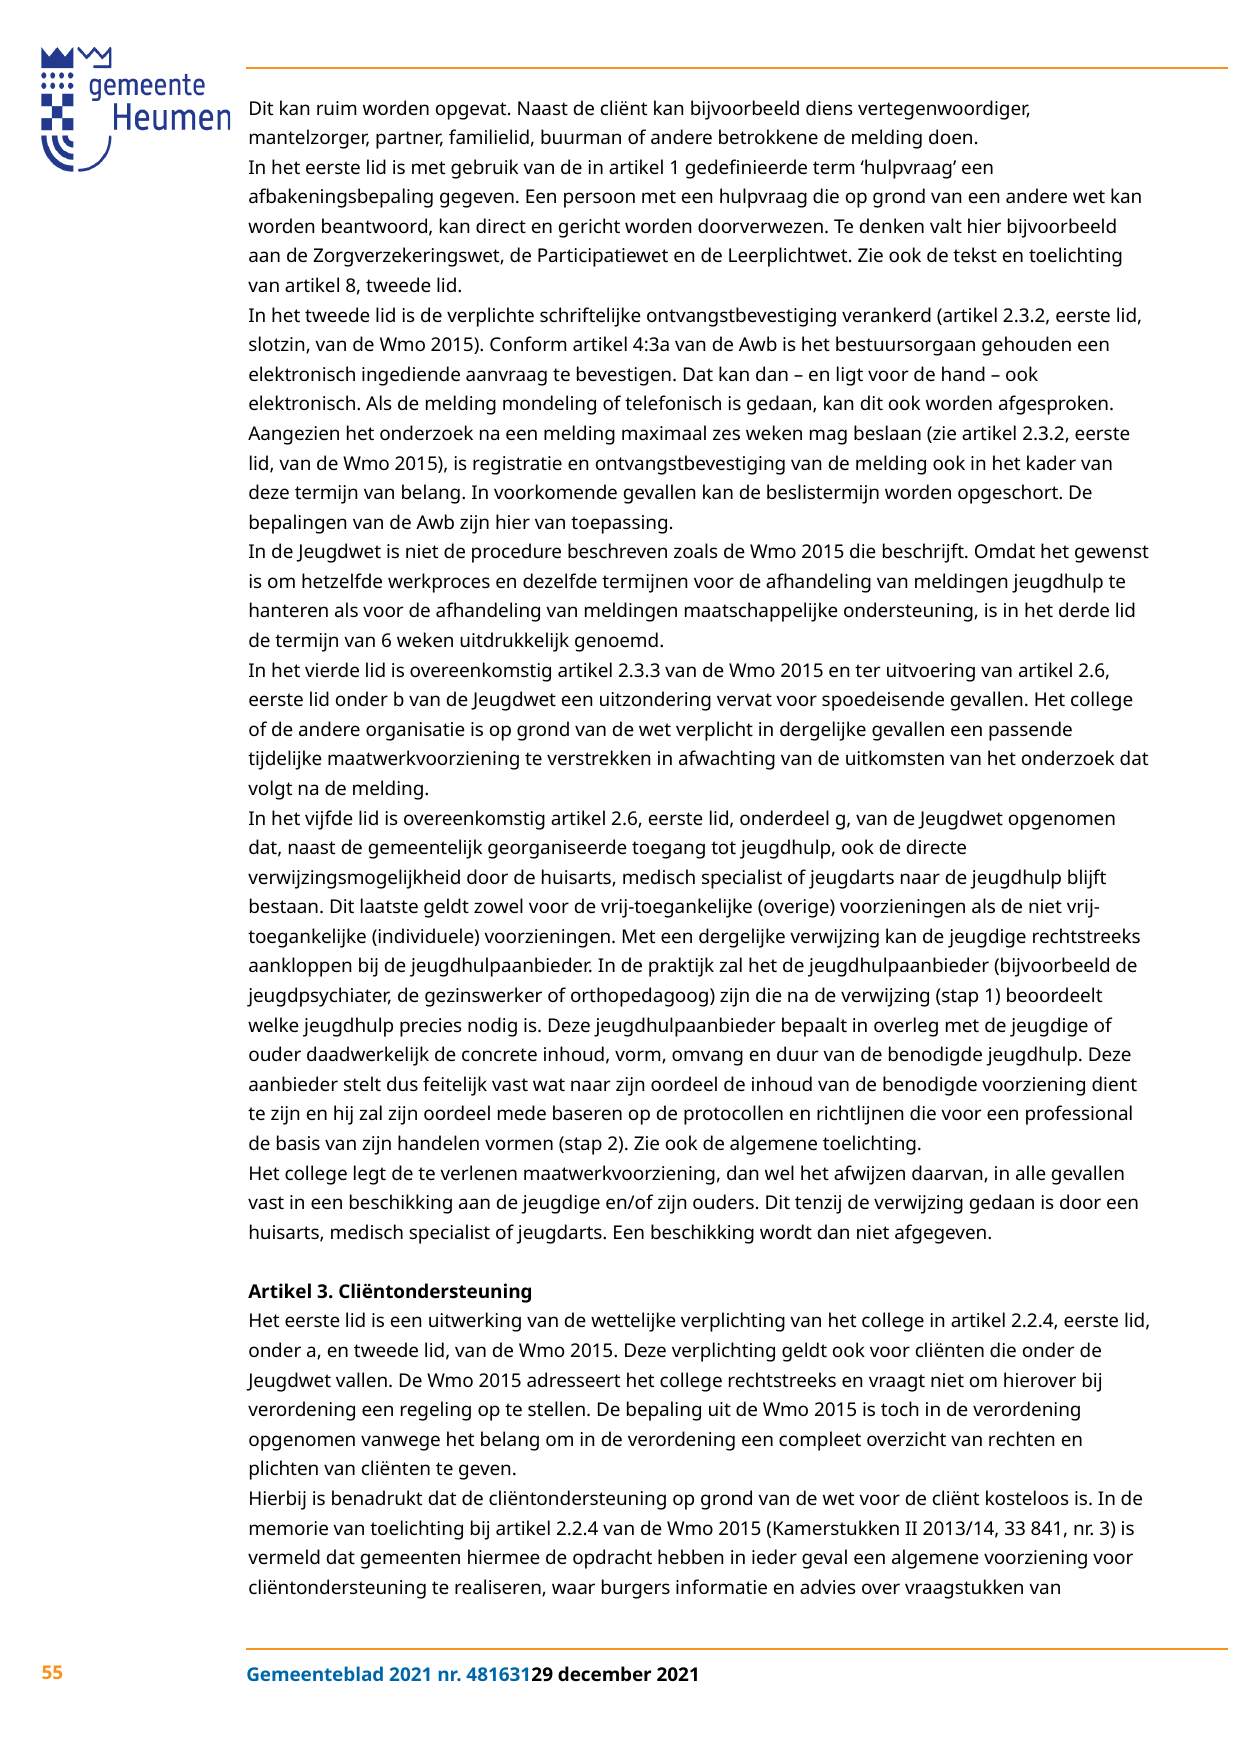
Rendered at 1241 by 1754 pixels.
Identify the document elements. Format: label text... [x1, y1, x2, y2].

text Dit kan ruim worden opgevat. Naast de cliënt kan bijvoorbeeld diens vertegenwoordiger, mantelzorger, partner, familielid, buurman of andere betrokkene de melding doen. [248, 95, 1152, 150]
text Aangezien het onderzoek na een melding maximaal zes weken mag beslaan (zie artikel 2.3.2, eerste lid, van de Wmo 2015), is registratie en ontvangstbevestiging van de melding ook in het kader van deze termijn van belang. In voorkomende gevallen kan de beslistermijn worden opgeschort. De bepalingen van de Awb zijn hier van toepassing. [248, 420, 1152, 535]
picture [41, 47, 231, 172]
text Hierbij is benadrukt dat de cliëntondersteuning op grond van de wet voor de cliënt kosteloos is. In de memorie van toelichting bij artikel 2.2.4 van de Wmo 2015 (Kamerstukken II 2013/14, 33 841, nr. 3) is vermeld dat gemeenten hiermee de opdracht hebben in ieder geval een algemene voorziening voor cliëntondersteuning te realiseren, waar burgers informatie en advies over vraagstukken van [248, 1485, 1152, 1600]
text In de Jeugdwet is niet de procedure beschreven zoals de Wmo 2015 die beschrijft. Omdat het gewenst is om hetzelfde werkproces en dezelfde termijnen voor de afhandeling van meldingen jeugdhulp te hanteren als voor de afhandeling van meldingen maatschappelijke ondersteuning, is in het derde lid de termijn van 6 weken uitdrukkelijk genoemd. [248, 538, 1152, 653]
text Het eerste lid is een uitwerking van de wettelijke verplichting van het college in artikel 2.2.4, eerste lid, onder a, en tweede lid, van de Wmo 2015. Deze verplichting geldt ook voor cliënten die onder de Jeugdwet vallen. De Wmo 2015 adresseert het college rechtstreeks en vraagt niet om hierover bij verordening een regeling op te stellen. De bepaling uit de Wmo 2015 is toch in de verordening opgenomen vanwege het belang om in de verordening een compleet overzicht van rechten en plichten van cliënten te geven. [248, 1308, 1152, 1481]
text Het college legt de te verlenen maatwerkvoorziening, dan wel het afwijzen daarvan, in alle gevallen vast in een beschikking aan de jeugdige en/of zijn ouders. Dit tenzij de verwijzing gedaan is door een huisarts, medisch specialist of jeugdarts. Een beschikking wordt dan niet afgegeven. [248, 1160, 1152, 1245]
text Artikel 3. Cliëntondersteuning [248, 1278, 1152, 1304]
text In het vijfde lid is overeenkomstig artikel 2.6, eerste lid, onderdeel g, van de Jeugdwet opgenomen dat, naast de gemeentelijk georganiseerde toegang tot jeugdhulp, ook de directe verwijzingsmogelijkheid door de huisarts, medisch specialist of jeugdarts naar de jeugdhulp blijft bestaan. Dit laatste geldt zowel voor de vrij-toegankelijke (overige) voorzieningen als de niet vrij-toegankelijke (individuele) voorzieningen. Met een dergelijke verwijzing kan de jeugdige rechtstreeks aankloppen bij de jeugdhulpaanbieder. In de praktijk zal het de jeugdhulpaanbieder (bijvoorbeeld de jeugdpsychiater, de gezinswerker of orthopedagoog) zijn die na de verwijzing (stap 1) beoordeelt welke jeugdhulp precies nodig is. Deze jeugdhulpaanbieder bepaalt in overleg met de jeugdige of ouder daadwerkelijk de concrete inhoud, vorm, omvang en duur van de benodigde jeugdhulp. Deze aanbieder stelt dus feitelijk vast wat naar zijn oordeel de inhoud van de benodigde voorziening dient te zijn en hij zal zijn oordeel mede baseren op de protocollen en richtlijnen die voor een professional de basis van zijn handelen vormen (stap 2). Zie ook de algemene toelichting. [248, 805, 1152, 1156]
text In het tweede lid is de verplichte schriftelijke ontvangstbevestiging verankerd (artikel 2.3.2, eerste lid, slotzin, van de Wmo 2015). Conform artikel 4:3a van de Awb is het bestuursorgaan gehouden een elektronisch ingediende aanvraag te bevestigen. Dat kan dan – en ligt voor de hand – ook elektronisch. Als de melding mondeling of telefonisch is gedaan, kan dit ook worden afgesproken. [248, 302, 1152, 416]
text In het eerste lid is met gebruik van de in artikel 1 gedefinieerde term ‘hulpvraag’ een afbakeningsbepaling gegeven. Een persoon met een hulpvraag die op grond van een andere wet kan worden beantwoord, kan direct en gericht worden doorverwezen. Te denken valt hier bijvoorbeeld aan de Zorgverzekeringswet, de Participatiewet en de Leerplichtwet. Zie ook de tekst en toelichting van artikel 8, tweede lid. [248, 154, 1152, 298]
text In het vierde lid is overeenkomstig artikel 2.3.3 van de Wmo 2015 en ter uitvoering van artikel 2.6, eerste lid onder b van de Jeugdwet een uitzondering vervat voor spoedeisende gevallen. Het college of de andere organisatie is op grond van de wet verplicht in dergelijke gevallen een passende tijdelijke maatwerkvoorziening te verstrekken in afwachting van de uitkomsten van het onderzoek dat volgt na de melding. [248, 657, 1152, 801]
